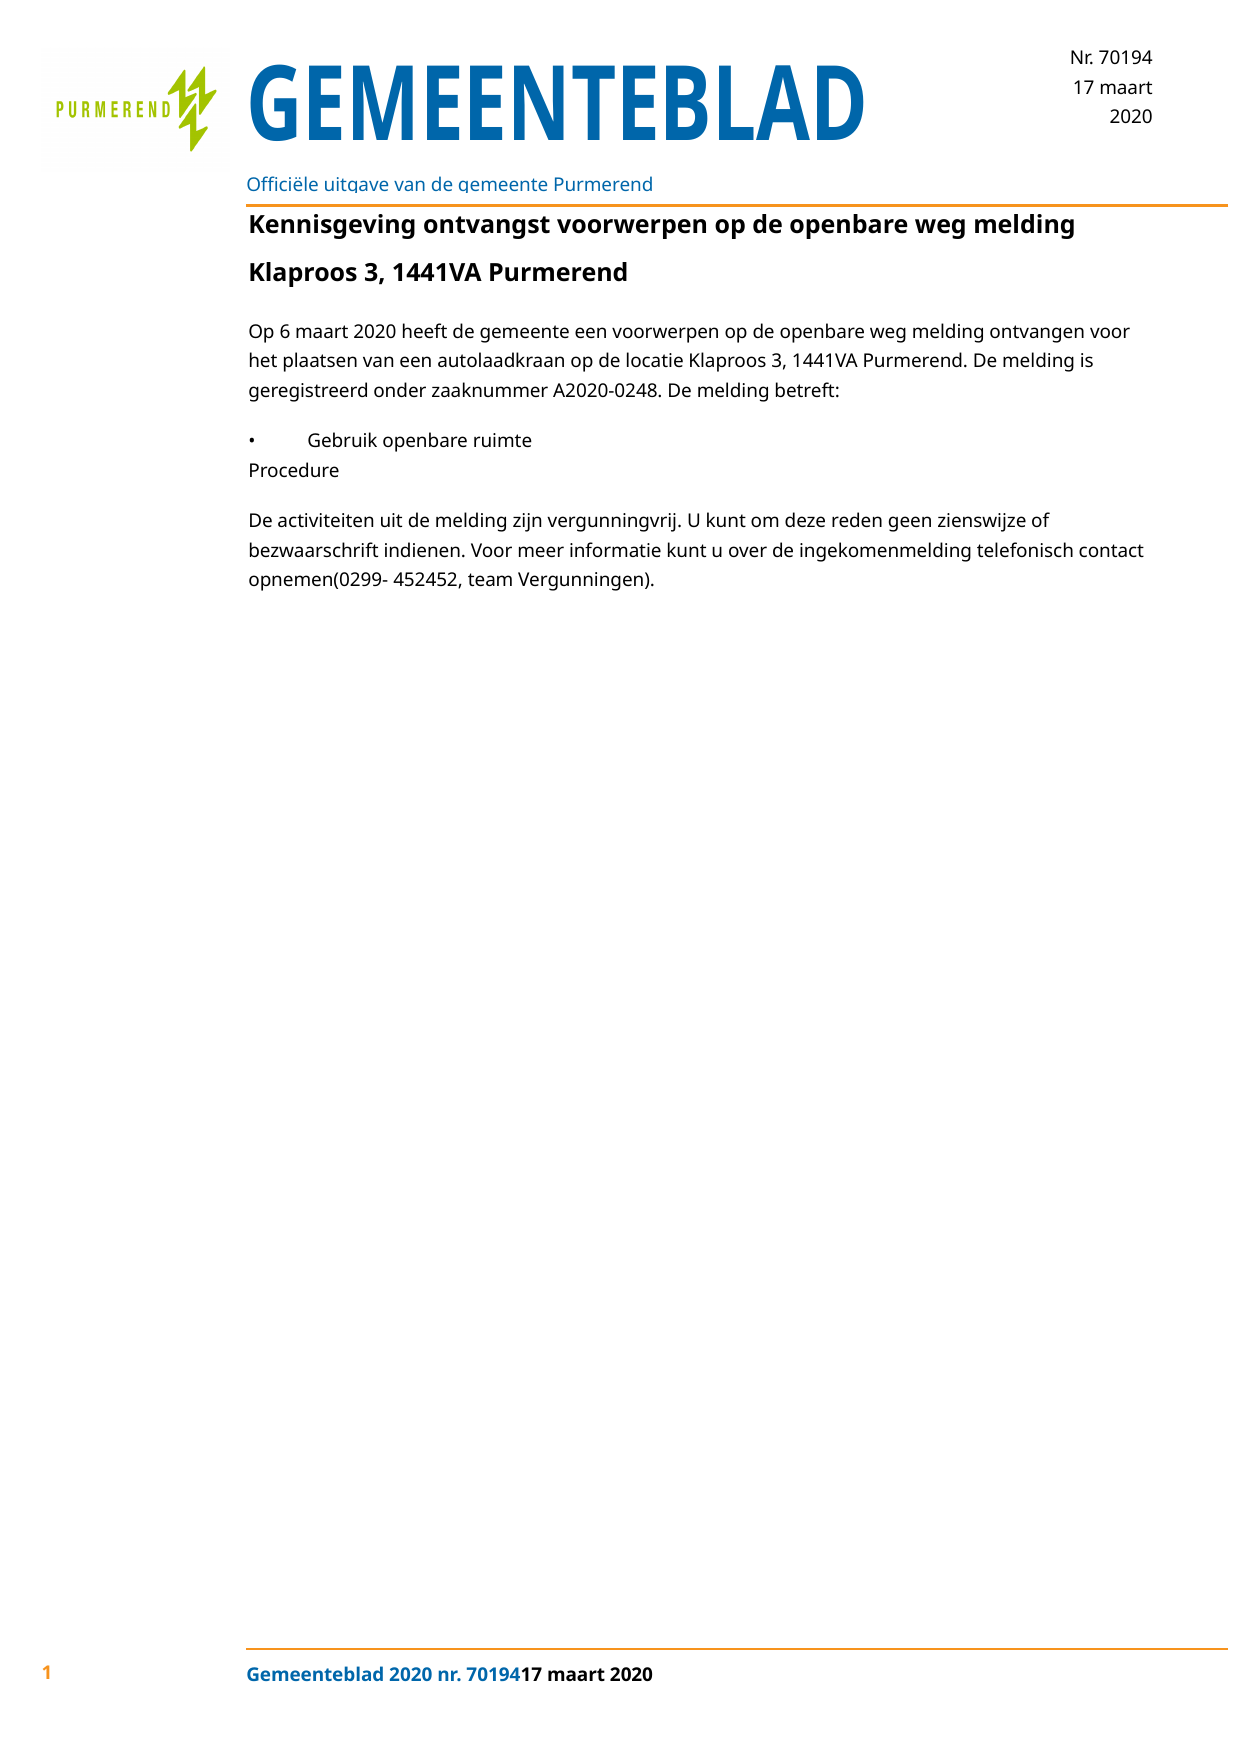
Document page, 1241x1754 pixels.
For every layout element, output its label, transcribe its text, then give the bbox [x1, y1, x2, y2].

text Kennisgeving ontvangst voorwerpen op de openbare weg melding Klaproos 3, 1441VA Purmerend [248, 207, 1152, 288]
text Procedure [248, 457, 1152, 483]
text Op 6 maart 2020 heeft de gemeente een voorwerpen op de openbare weg melding ontvangen voor het plaatsen van een autolaadkraan op de locatie Klaproos 3, 1441VA Purmerend. De melding is geregistreerd onder zaaknummer A2020-0248. De melding betreft: [248, 318, 1152, 403]
picture [41, 47, 231, 172]
text De activiteiten uit de melding zijn vergunningvrij. U kunt om deze reden geen zienswijze of bezwaarschrift indienen. Voor meer informatie kunt u over de ingekomenmelding telefonisch contact opnemen(0299- 452452, team Vergunningen). [248, 507, 1152, 592]
list Gebruik openbare ruimte [248, 427, 1152, 453]
